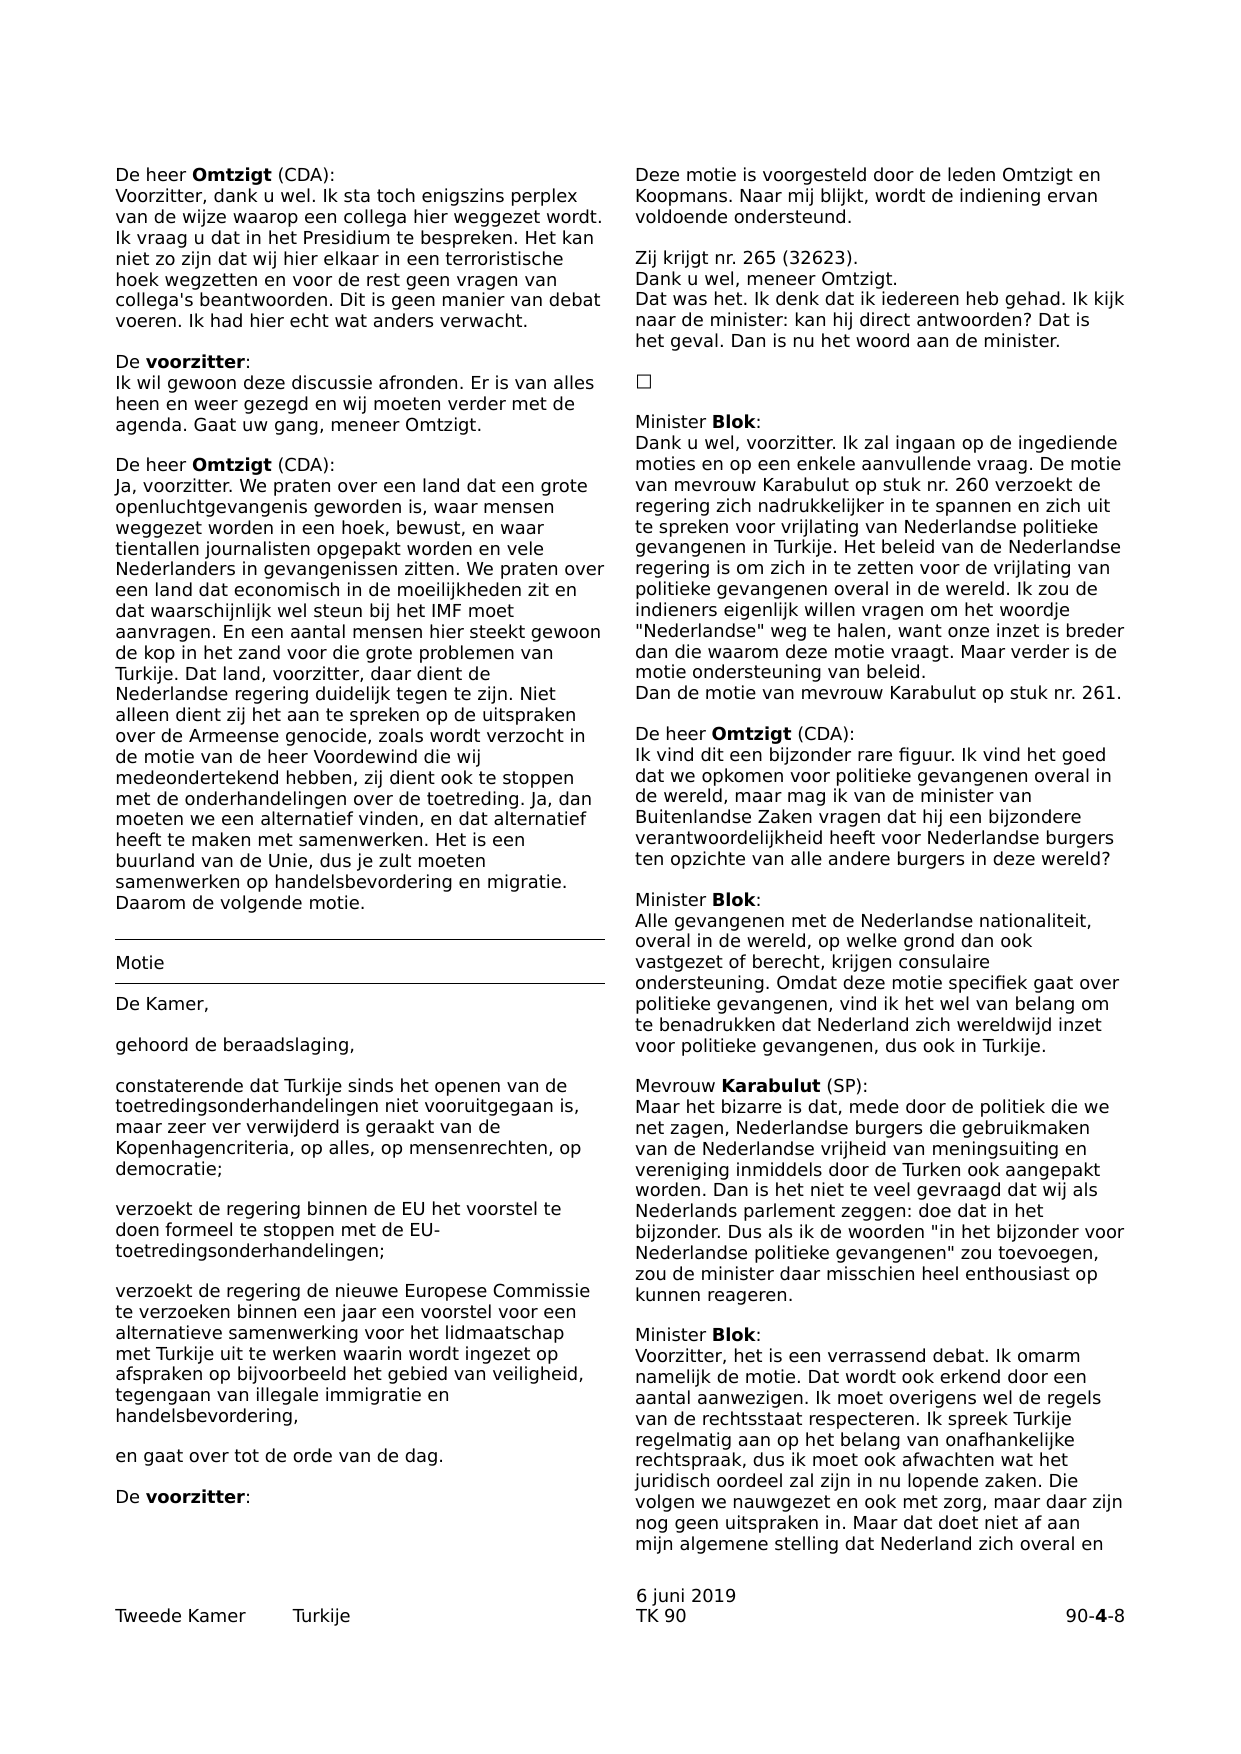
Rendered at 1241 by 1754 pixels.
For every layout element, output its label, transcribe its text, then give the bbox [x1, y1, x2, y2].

text constaterende dat Turkije sinds het openen van de toetredingsonderhandelingen niet vooruitgegaan is, maar zeer ver verwijderd is geraakt van de Kopenhagencriteria, op alles, op mensenrechten, op democratie; [115, 1075, 605, 1179]
text Minister Blok: [635, 1325, 1125, 1346]
text verzoekt de regering de nieuwe Europese Commissie te verzoeken binnen een jaar een voorstel voor een alternatieve samenwerking voor het lidmaatschap met Turkije uit te werken waarin wordt ingezet op afspraken op bijvoorbeeld het gebied van veiligheid, tegengaan van illegale immigratie en handelsbevordering, [115, 1281, 605, 1426]
text Minister Blok: [635, 889, 1125, 910]
text De heer Omtzigt (CDA): [115, 455, 605, 476]
text De heer Omtzigt (CDA): [115, 165, 605, 186]
text ⬜ [635, 372, 1125, 392]
text Minister Blok: [635, 412, 1125, 433]
text Mevrouw Karabulut (SP): [635, 1076, 1125, 1097]
text Dank u wel, voorzitter. Ik zal ingaan op de ingediende moties en op een enkele aanvullende vraag. De motie van mevrouw Karabulut op stuk nr. 260 verzoekt de regering zich nadrukkelijker in te spannen en zich uit te spreken voor vrijlating van Nederlandse politieke gevangenen in Turkije. Het beleid van de Nederlandse regering is om zich in te zetten voor de vrijlating van politieke gevangenen overal in de wereld. Ik zou de indieners eigenlijk willen vragen om het woordje "Nederlandse" weg te halen, want onze inzet is breder dan die waarom deze motie vraagt. Maar verder is de motie ondersteuning van beleid. [635, 433, 1125, 683]
text Dank u wel, meneer Omtzigt. [635, 268, 1125, 289]
text De Kamer, [115, 994, 605, 1015]
text Ik wil gewoon deze discussie afronden. Er is van alles heen en weer gezegd en wij moeten verder met de agenda. Gaat uw gang, meneer Omtzigt. [115, 373, 605, 435]
text Voorzitter, dank u wel. Ik sta toch enigszins perplex van de wijze waarop een collega hier weggezet wordt. Ik vraag u dat in het Presidium te bespreken. Het kan niet zo zijn dat wij hier elkaar in een terroristische hoek wegzetten en voor de rest geen vragen van collega's beantwoorden. Dit is geen manier van debat voeren. Ik had hier echt wat anders verwacht. [115, 186, 605, 332]
text Dat was het. Ik denk dat ik iedereen heb gehad. Ik kijk naar de minister: kan hij direct antwoorden? Dat is het geval. Dan is nu het woord aan de minister. [635, 289, 1125, 352]
text Ja, voorzitter. We praten over een land dat een grote openluchtgevangenis geworden is, waar mensen weggezet worden in een hoek, bewust, en waar tientallen journalisten opgepakt worden en vele Nederlanders in gevangenissen zitten. We praten over een land dat economisch in de moeilijkheden zit en dat waarschijnlijk wel steun bij het IMF moet aanvragen. En een aantal mensen hier steekt gewoon de kop in het zand voor die grote problemen van Turkije. Dat land, voorzitter, daar dient de Nederlandse regering duidelijk tegen te zijn. Niet alleen dient zij het aan te spreken op de uitspraken over de Armeense genocide, zoals wordt verzocht in de motie van de heer Voordewind die wij medeondertekend hebben, zij dient ook te stoppen met de onderhandelingen over de toetreding. Ja, dan moeten we een alternatief vinden, en dat alternatief heeft te maken met samenwerken. Het is een buurland van de Unie, dus je zult moeten samenwerken op handelsbevordering en migratie. Daarom de volgende motie. [115, 476, 605, 913]
text Voorzitter, het is een verrassend debat. Ik omarm namelijk de motie. Dat wordt ook erkend door een aantal aanwezigen. Ik moet overigens wel de regels van de rechtsstaat respecteren. Ik spreek Turkije regelmatig aan op het belang van onafhankelijke rechtspraak, dus ik moet ook afwachten wat het juridisch oordeel zal zijn in nu lopende zaken. Die volgen we nauwgezet en ook met zorg, maar daar zijn nog geen uitspraken in. Maar dat doet niet af aan mijn algemene stelling dat Nederland zich overal en [635, 1346, 1125, 1554]
text verzoekt de regering binnen de EU het voorstel te doen formeel te stoppen met de EU-toetredingsonderhandelingen; [115, 1199, 605, 1261]
text Deze motie is voorgesteld door de leden Omtzigt en Koopmans. Naar mij blijkt, wordt de indiening ervan voldoende ondersteund. [635, 165, 1125, 227]
text De voorzitter: [115, 1487, 605, 1508]
text De voorzitter: [115, 352, 605, 373]
text gehoord de beraadslaging, [115, 1035, 605, 1055]
text en gaat over tot de orde van de dag. [115, 1446, 605, 1467]
text Ik vind dit een bijzonder rare figuur. Ik vind het goed dat we opkomen voor politieke gevangenen overal in de wereld, maar mag ik van de minister van Buitenlandse Zaken vragen dat hij een bijzondere verantwoordelijkheid heeft voor Nederlandse burgers ten opzichte van alle andere burgers in deze wereld? [635, 744, 1125, 869]
text Zij krijgt nr. 265 (32623). [635, 247, 1125, 268]
text Alle gevangenen met de Nederlandse nationaliteit, overal in de wereld, op welke grond dan ook vastgezet of berecht, krijgen consulaire ondersteuning. Omdat deze motie specifiek gaat over politieke gevangenen, vind ik het wel van belang om te benadrukken dat Nederland zich wereldwijd inzet voor politieke gevangenen, dus ook in Turkije. [635, 910, 1125, 1056]
text Motie [115, 953, 605, 974]
text De heer Omtzigt (CDA): [635, 724, 1125, 744]
text Dan de motie van mevrouw Karabulut op stuk nr. 261. [635, 683, 1125, 704]
text Maar het bizarre is dat, mede door de politiek die we net zagen, Nederlandse burgers die gebruikmaken van de Nederlandse vrijheid van meningsuiting en vereniging inmiddels door de Turken ook aangepakt worden. Dan is het niet te veel gevraagd dat wij als Nederlands parlement zeggen: doe dat in het bijzonder. Dus als ik de woorden "in het bijzonder voor Nederlandse politieke gevangenen" zou toevoegen, zou de minister daar misschien heel enthousiast op kunnen reageren. [635, 1097, 1125, 1305]
